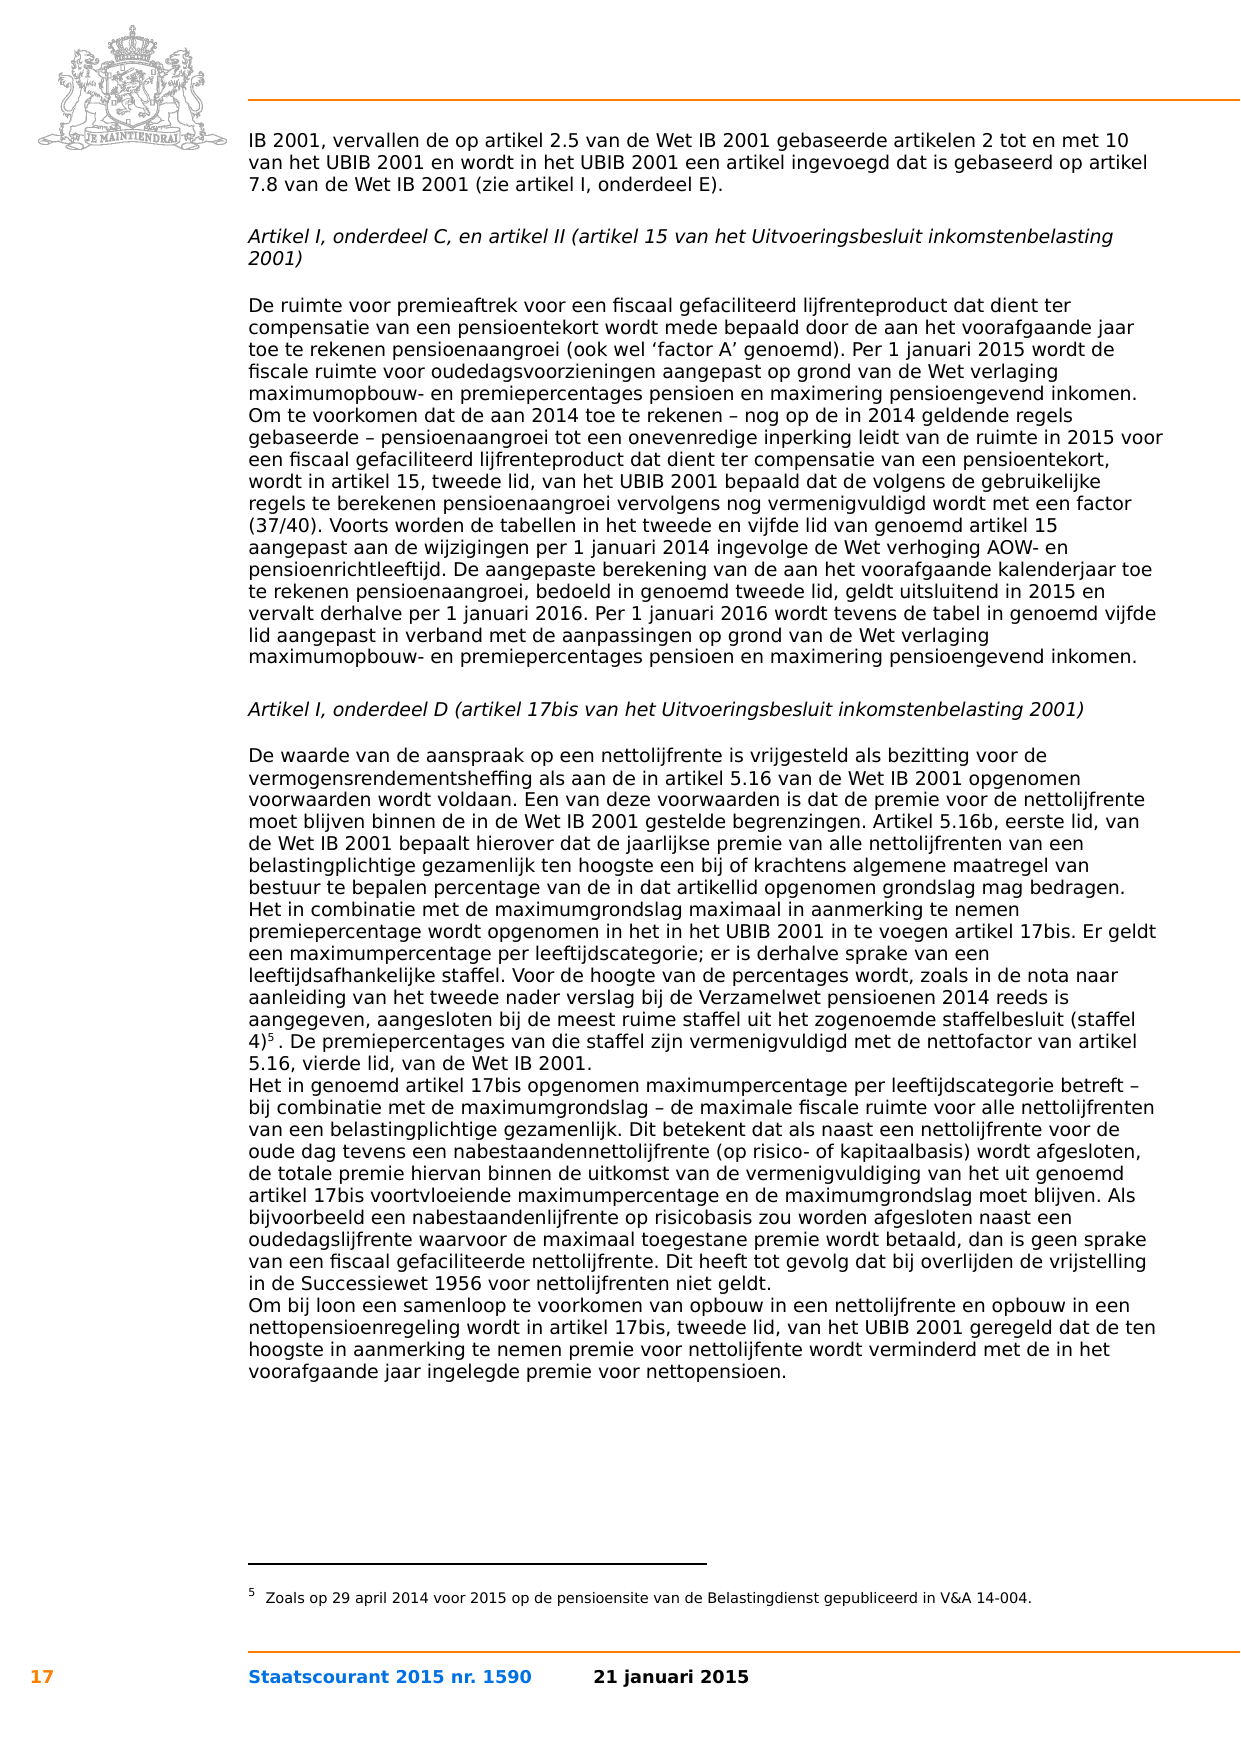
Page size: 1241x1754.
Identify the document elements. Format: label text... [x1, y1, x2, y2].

picture [38, 25, 227, 150]
text Het in genoemd artikel 17bis opgenomen maximumpercentage per leeftijdscategorie betreft – bij combinatie met de maximumgrondslag – de maximale fiscale ruimte voor alle nettolijfrenten van een belastingplichtige gezamenlijk. Dit betekent dat als naast een nettolijfrente voor de oude dag tevens een nabestaandennettolijfrente (op risico- of kapitaalbasis) wordt afgesloten, de totale premie hiervan binnen de uitkomst van de vermenigvuldiging van het uit genoemd artikel 17bis voortvloeiende maximumpercentage en de maximumgrondslag moet blijven. Als bijvoorbeeld een nabestaandenlijfrente op risicobasis zou worden afgesloten naast een oudedagslijfrente waarvoor de maximaal toegestane premie wordt betaald, dan is geen sprake van een fiscaal gefaciliteerde nettolijfrente. Dit heeft tot gevolg dat bij overlijden de vrijstelling in de Successiewet 1956 voor nettolijfrenten niet geldt. [248, 1075, 1163, 1295]
text De waarde van de aanspraak op een nettolijfrente is vrijgesteld als bezitting voor de vermogensrendementsheffing als aan de in artikel 5.16 van de Wet IB 2001 opgenomen voorwaarden wordt voldaan. Een van deze voorwaarden is dat de premie voor de nettolijfrente moet blijven binnen de in de Wet IB 2001 gestelde begrenzingen. Artikel 5.16b, eerste lid, van de Wet IB 2001 bepaalt hierover dat de jaarlijkse premie van alle nettolijfrenten van een belastingplichtige gezamenlijk ten hoogste een bij of krachtens algemene maatregel van bestuur te bepalen percentage van de in dat artikellid opgenomen grondslag mag bedragen. [248, 745, 1163, 899]
text Om bij loon een samenloop te voorkomen van opbouw in een nettolijfrente en opbouw in een nettopensioenregeling wordt in artikel 17bis, tweede lid, van het UBIB 2001 geregeld dat de ten hoogste in aanmerking te nemen premie voor nettolijfente wordt verminderd met de in het voorafgaande jaar ingelegde premie voor nettopensioen. [248, 1295, 1163, 1383]
subtitle Artikel I, onderdeel C, en artikel II (artikel 15 van het Uitvoeringsbesluit inkomstenbelasting 2001) [248, 226, 1163, 270]
text IB 2001, vervallen de op artikel 2.5 van de Wet IB 2001 gebaseerde artikelen 2 tot en met 10 van het UBIB 2001 en wordt in het UBIB 2001 een artikel ingevoegd dat is gebaseerd op artikel 7.8 van de Wet IB 2001 (zie artikel I, onderdeel E). [248, 130, 1163, 196]
text Het in combinatie met de maximumgrondslag maximaal in aanmerking te nemen premiepercentage wordt opgenomen in het in het UBIB 2001 in te voegen artikel 17bis. Er geldt een maximumpercentage per leeftijdscategorie; er is derhalve sprake van een leeftijdsafhankelijke staffel. Voor de hoogte van de percentages wordt, zoals in de nota naar aanleiding van het tweede nader verslag bij de Verzamelwet pensioenen 2014 reeds is aangegeven, aangesloten bij de meest ruime staffel uit het zogenoemde staffelbesluit (staffel 4). De premiepercentages van die staffel zijn vermenigvuldigd met de nettofactor van artikel 5.16, vierde lid, van de Wet IB 2001. [248, 899, 1163, 1075]
subtitle Artikel I, onderdeel D (artikel 17bis van het Uitvoeringsbesluit inkomstenbelasting 2001) [248, 698, 1163, 720]
text Zoals op 29 april 2014 voor 2015 op de pensioensite van de Belastingdienst gepubliceerd in V&A 14-004. [248, 1586, 1163, 1608]
text De ruimte voor premieaftrek voor een fiscaal gefaciliteerd lijfrenteproduct dat dient ter compensatie van een pensioentekort wordt mede bepaald door de aan het voorafgaande jaar toe te rekenen pensioenaangroei (ook wel ‘factor A’ genoemd). Per 1 januari 2015 wordt de fiscale ruimte voor oudedagsvoorzieningen aangepast op grond van de Wet verlaging maximumopbouw- en premiepercentages pensioen en maximering pensioengevend inkomen. Om te voorkomen dat de aan 2014 toe te rekenen – nog op de in 2014 geldende regels gebaseerde – pensioenaangroei tot een onevenredige inperking leidt van de ruimte in 2015 voor een fiscaal gefaciliteerd lijfrenteproduct dat dient ter compensatie van een pensioentekort, wordt in artikel 15, tweede lid, van het UBIB 2001 bepaald dat de volgens de gebruikelijke regels te berekenen pensioenaangroei vervolgens nog vermenigvuldigd wordt met een factor (37/40). Voorts worden de tabellen in het tweede en vijfde lid van genoemd artikel 15 aangepast aan de wijzigingen per 1 januari 2014 ingevolge de Wet verhoging AOW- en pensioenrichtleeftijd. De aangepaste berekening van de aan het voorafgaande kalenderjaar toe te rekenen pensioenaangroei, bedoeld in genoemd tweede lid, geldt uitsluitend in 2015 en vervalt derhalve per 1 januari 2016. Per 1 januari 2016 wordt tevens de tabel in genoemd vijfde lid aangepast in verband met de aanpassingen op grond van de Wet verlaging maximumopbouw- en premiepercentages pensioen en maximering pensioengevend inkomen. [248, 295, 1163, 668]
